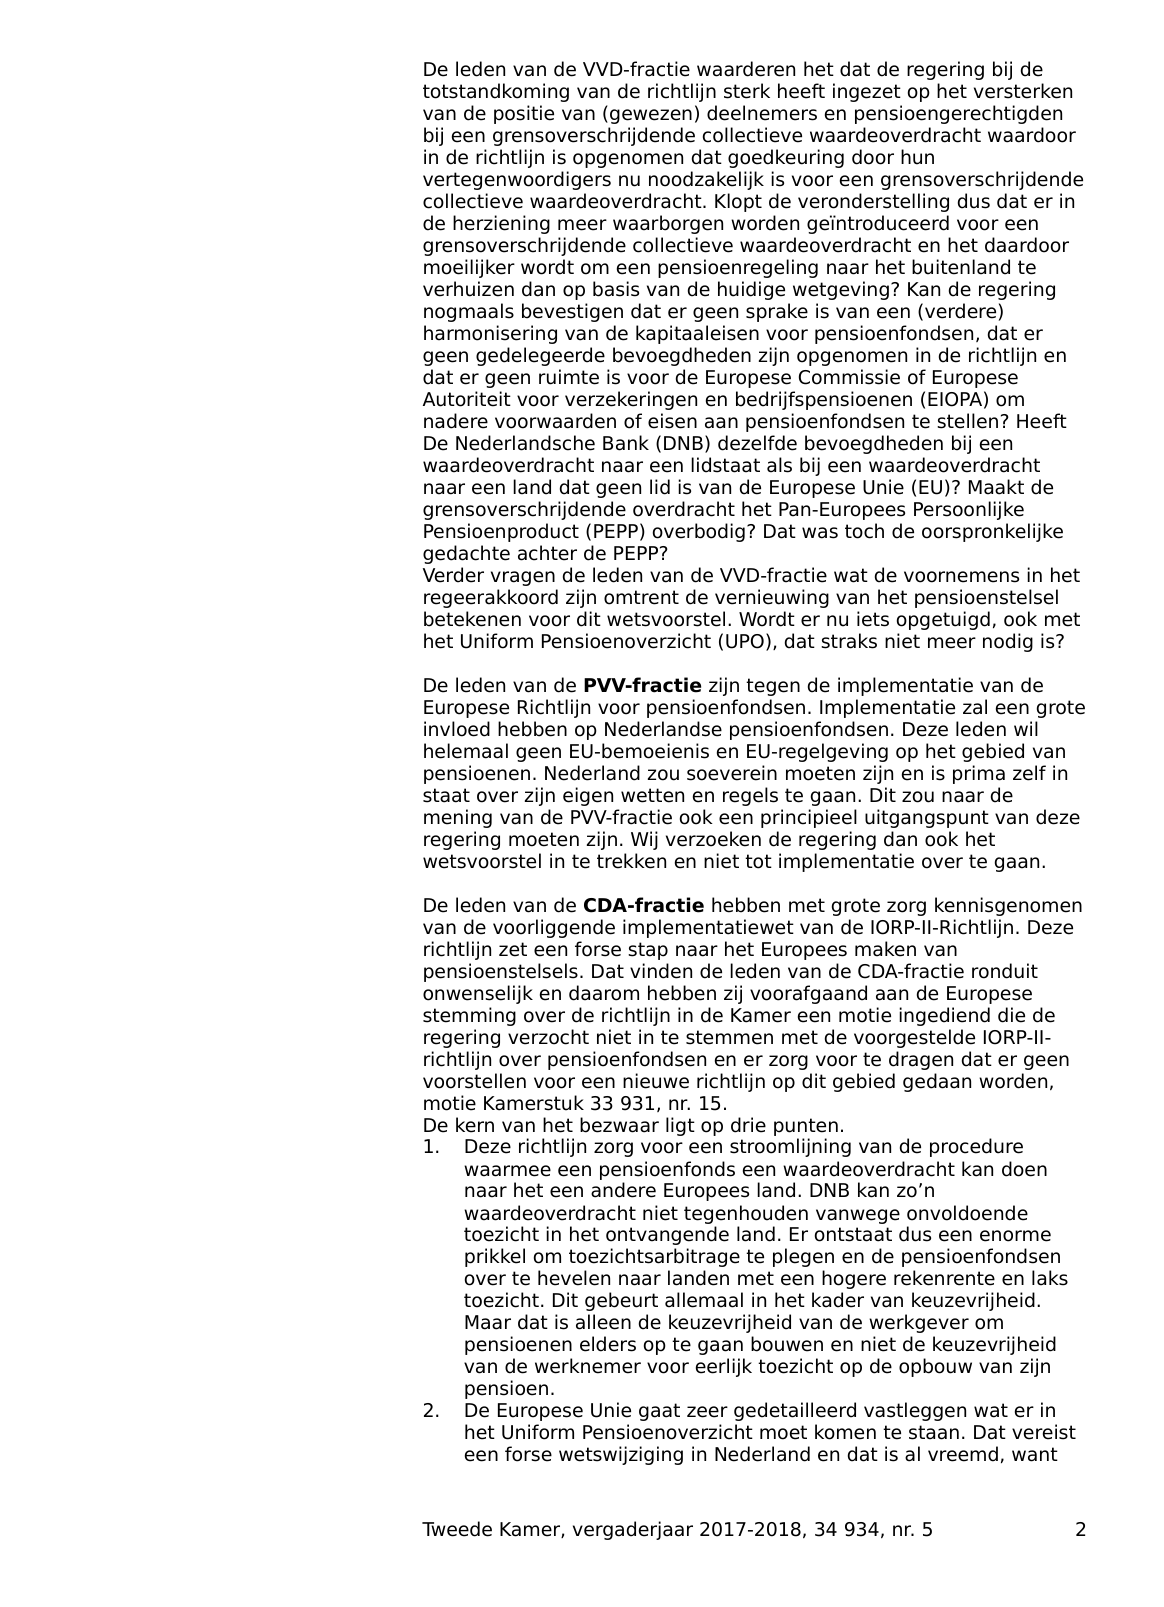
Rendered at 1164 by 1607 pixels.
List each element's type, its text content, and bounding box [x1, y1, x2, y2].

text 2. De Europese Unie gaat zeer gedetailleerd vastleggen wat er in het Uniform Pensioenoverzicht moet komen te staan. Dat vereist een forse wetswijziging in Nederland en dat is al vreemd, want [422, 1400, 1087, 1466]
text De leden van de VVD-fractie waarderen het dat de regering bij de totstandkoming van de richtlijn sterk heeft ingezet op het versterken van de positie van (gewezen) deelnemers en pensioengerechtigden bij een grensoverschrijdende collectieve waardeoverdracht waardoor in de richtlijn is opgenomen dat goedkeuring door hun vertegenwoordigers nu noodzakelijk is voor een grensoverschrijdende collectieve waardeoverdracht. Klopt de veronderstelling dus dat er in de herziening meer waarborgen worden geïntroduceerd voor een grensoverschrijdende collectieve waardeoverdracht en het daardoor moeilijker wordt om een pensioenregeling naar het buitenland te verhuizen dan op basis van de huidige wetgeving? Kan de regering nogmaals bevestigen dat er geen sprake is van een (verdere) harmonisering van de kapitaaleisen voor pensioenfondsen, dat er geen gedelegeerde bevoegdheden zijn opgenomen in de richtlijn en dat er geen ruimte is voor de Europese Commissie of Europese Autoriteit voor verzekeringen en bedrijfspensioenen (EIOPA) om nadere voorwaarden of eisen aan pensioenfondsen te stellen? Heeft De Nederlandsche Bank (DNB) dezelfde bevoegdheden bij een waardeoverdracht naar een lidstaat als bij een waardeoverdracht naar een land dat geen lid is van de Europese Unie (EU)? Maakt de grensoverschrijdende overdracht het Pan-Europees Persoonlijke Pensioenproduct (PEPP) overbodig? Dat was toch de oorspronkelijke gedachte achter de PEPP? [422, 59, 1087, 564]
text De leden van de CDA-fractie hebben met grote zorg kennisgenomen van de voorliggende implementatiewet van de IORP-II-Richtlijn. Deze richtlijn zet een forse stap naar het Europees maken van pensioenstelsels. Dat vinden de leden van de CDA-fractie ronduit onwenselijk en daarom hebben zij voorafgaand aan de Europese stemming over de richtlijn in de Kamer een motie ingediend die de regering verzocht niet in te stemmen met de voorgestelde IORP-II-richtlijn over pensioenfondsen en er zorg voor te dragen dat er geen voorstellen voor een nieuwe richtlijn op dit gebied gedaan worden, motie Kamerstuk 33 931, nr. 15. [422, 895, 1087, 1114]
text De kern van het bezwaar ligt op drie punten. [422, 1114, 1087, 1136]
text Verder vragen de leden van de VVD-fractie wat de voornemens in het regeerakkoord zijn omtrent de vernieuwing van het pensioenstelsel betekenen voor dit wetsvoorstel. Wordt er nu iets opgetuigd, ook met het Uniform Pensioenoverzicht (UPO), dat straks niet meer nodig is? [422, 564, 1087, 652]
text De leden van de PVV-fractie zijn tegen de implementatie van de Europese Richtlijn voor pensioenfondsen. Implementatie zal een grote invloed hebben op Nederlandse pensioenfondsen. Deze leden wil helemaal geen EU-bemoeienis en EU-regelgeving op het gebied van pensioenen. Nederland zou soeverein moeten zijn en is prima zelf in staat over zijn eigen wetten en regels te gaan. Dit zou naar de mening van de PVV-fractie ook een principieel uitgangspunt van deze regering moeten zijn. Wij verzoeken de regering dan ook het wetsvoorstel in te trekken en niet tot implementatie over te gaan. [422, 675, 1087, 872]
text 1. Deze richtlijn zorg voor een stroomlijning van de procedure waarmee een pensioenfonds een waardeoverdracht kan doen naar het een andere Europees land. DNB kan zo’n waardeoverdracht niet tegenhouden vanwege onvoldoende toezicht in het ontvangende land. Er ontstaat dus een enorme prikkel om toezichtsarbitrage te plegen en de pensioenfondsen over te hevelen naar landen met een hogere rekenrente en laks toezicht. Dit gebeurt allemaal in het kader van keuzevrijheid. Maar dat is alleen de keuzevrijheid van de werkgever om pensioenen elders op te gaan bouwen en niet de keuzevrijheid van de werknemer voor eerlijk toezicht op de opbouw van zijn pensioen. [422, 1136, 1087, 1400]
